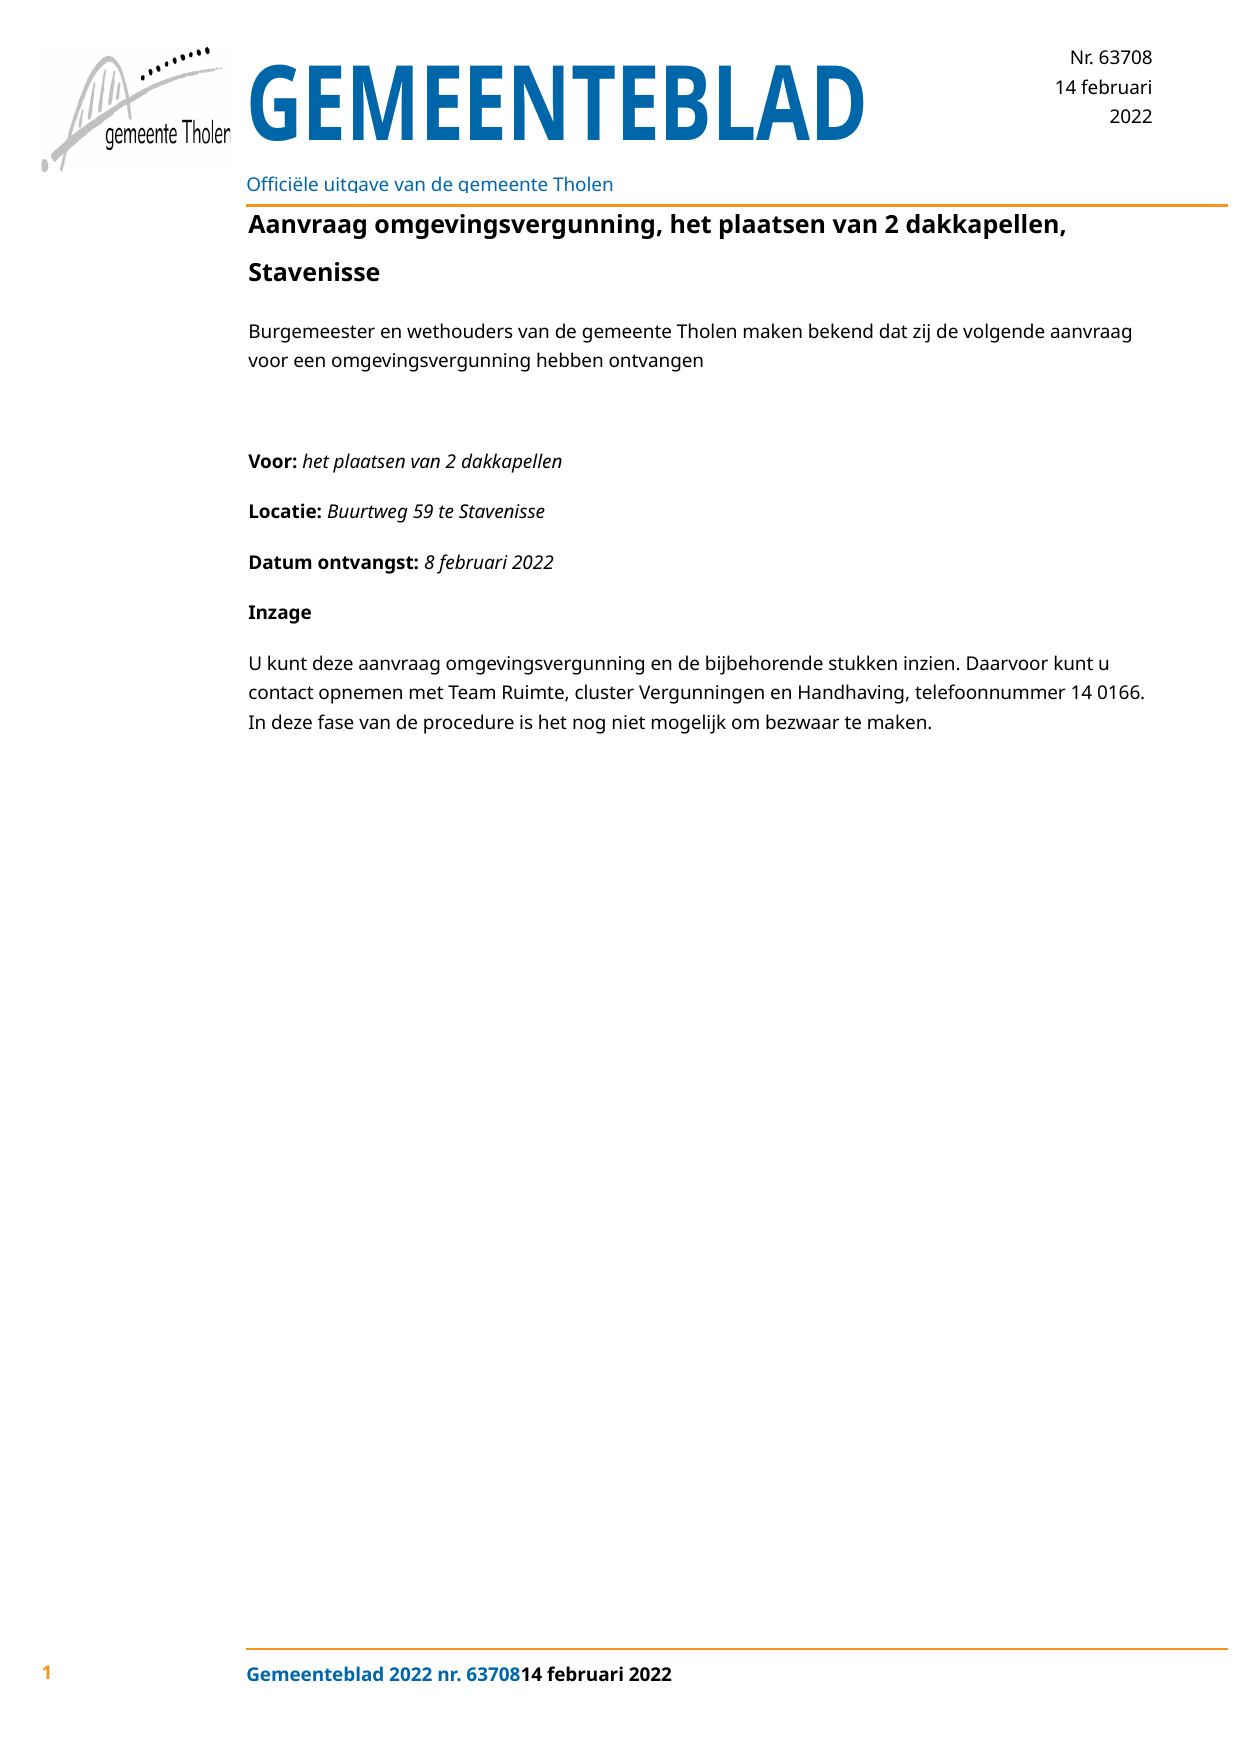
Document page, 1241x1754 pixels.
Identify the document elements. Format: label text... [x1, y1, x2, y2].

text U kunt deze aanvraag omgevingsvergunning en de bijbehorende stukken inzien. Daarvoor kunt u contact opnemen met Team Ruimte, cluster Vergunningen en Handhaving, telefoonnummer 14 0166. In deze fase van de procedure is het nog niet mogelijk om bezwaar te maken. [248, 650, 1152, 735]
text Burgemeester en wethouders van de gemeente Tholen maken bekend dat zij de volgende aanvraag voor een omgevingsvergunning hebben ontvangen [248, 318, 1152, 373]
text Aanvraag omgevingsvergunning, het plaatsen van 2 dakkapellen, Stavenisse [248, 207, 1152, 288]
text Locatie: Buurtweg 59 te Stavenisse [248, 499, 1152, 524]
text Inzage [248, 599, 1152, 625]
text Datum ontvangst: 8 februari 2022 [248, 549, 1152, 575]
picture [41, 47, 231, 172]
text Voor: het plaatsen van 2 dakkapellen [248, 448, 1152, 474]
